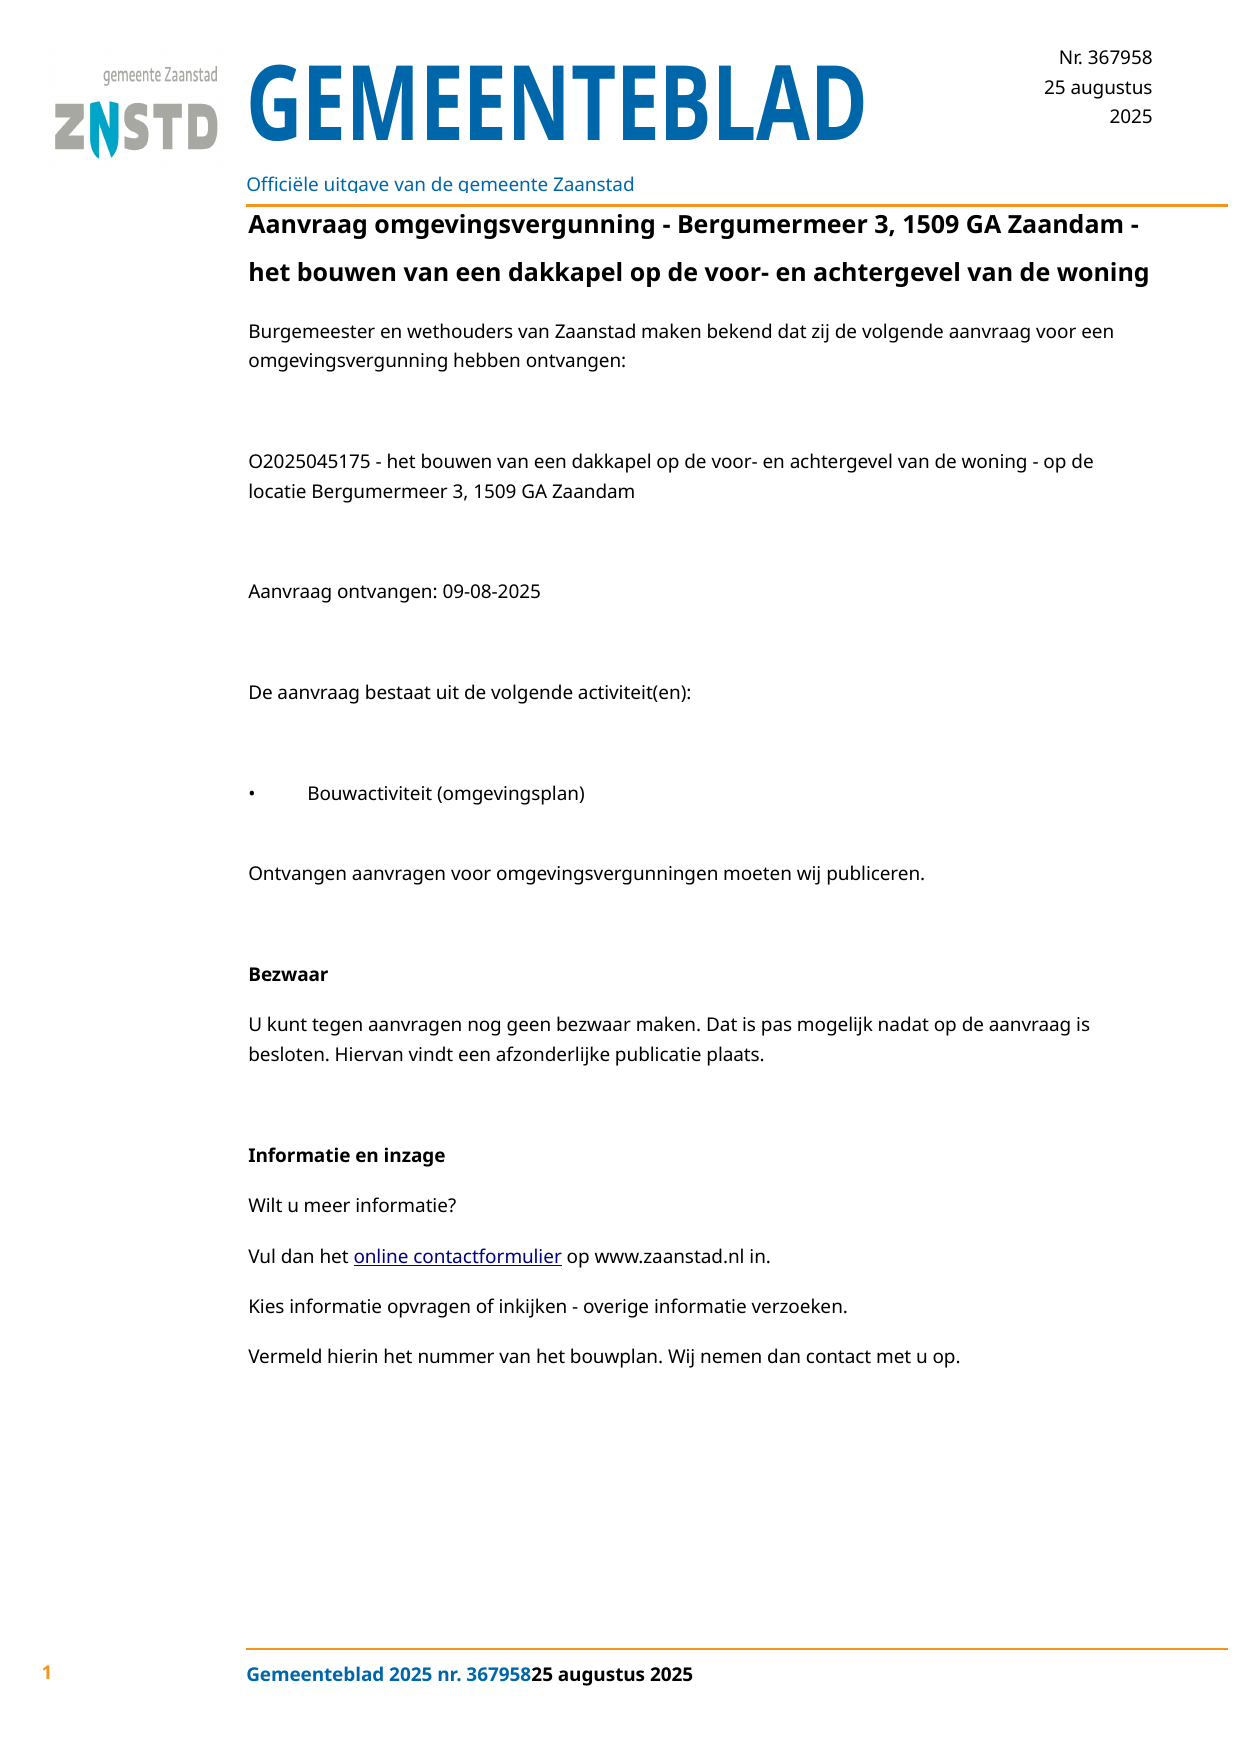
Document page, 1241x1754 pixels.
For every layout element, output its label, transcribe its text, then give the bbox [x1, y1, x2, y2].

text Vermeld hierin het nummer van het bouwplan. Wij nemen dan contact met u op. [248, 1344, 1152, 1369]
text Bezwaar [248, 961, 1152, 987]
picture [41, 47, 231, 172]
text U kunt tegen aanvragen nog geen bezwaar maken. Dat is pas mogelijk nadat op de aanvraag is besloten. Hiervan vindt een afzonderlijke publicatie plaats. [248, 1012, 1152, 1067]
text Informatie en inzage [248, 1142, 1152, 1168]
text Vul dan het online contactformulier op www.zaanstad.nl in. [248, 1243, 1152, 1269]
list Bouwactiviteit (omgevingsplan) [248, 780, 1152, 806]
text Wilt u meer informatie? [248, 1192, 1152, 1218]
text Burgemeester en wethouders van Zaanstad maken bekend dat zij de volgende aanvraag voor een omgevingsvergunning hebben ontvangen: [248, 318, 1152, 373]
text Aanvraag omgevingsvergunning - Bergumermeer 3, 1509 GA Zaandam - het bouwen van een dakkapel op de voor- en achtergevel van de woning [248, 207, 1152, 288]
text Kies informatie opvragen of inkijken - overige informatie verzoeken. [248, 1293, 1152, 1319]
text Aanvraag ontvangen: 09-08-2025 [248, 579, 1152, 604]
text Ontvangen aanvragen voor omgevingsvergunningen moeten wij publiceren. [248, 860, 1152, 886]
text O2025045175 - het bouwen van een dakkapel op de voor- en achtergevel van de woning - op de locatie Bergumermeer 3, 1509 GA Zaandam [248, 448, 1152, 504]
text De aanvraag bestaat uit de volgende activiteit(en): [248, 679, 1152, 705]
